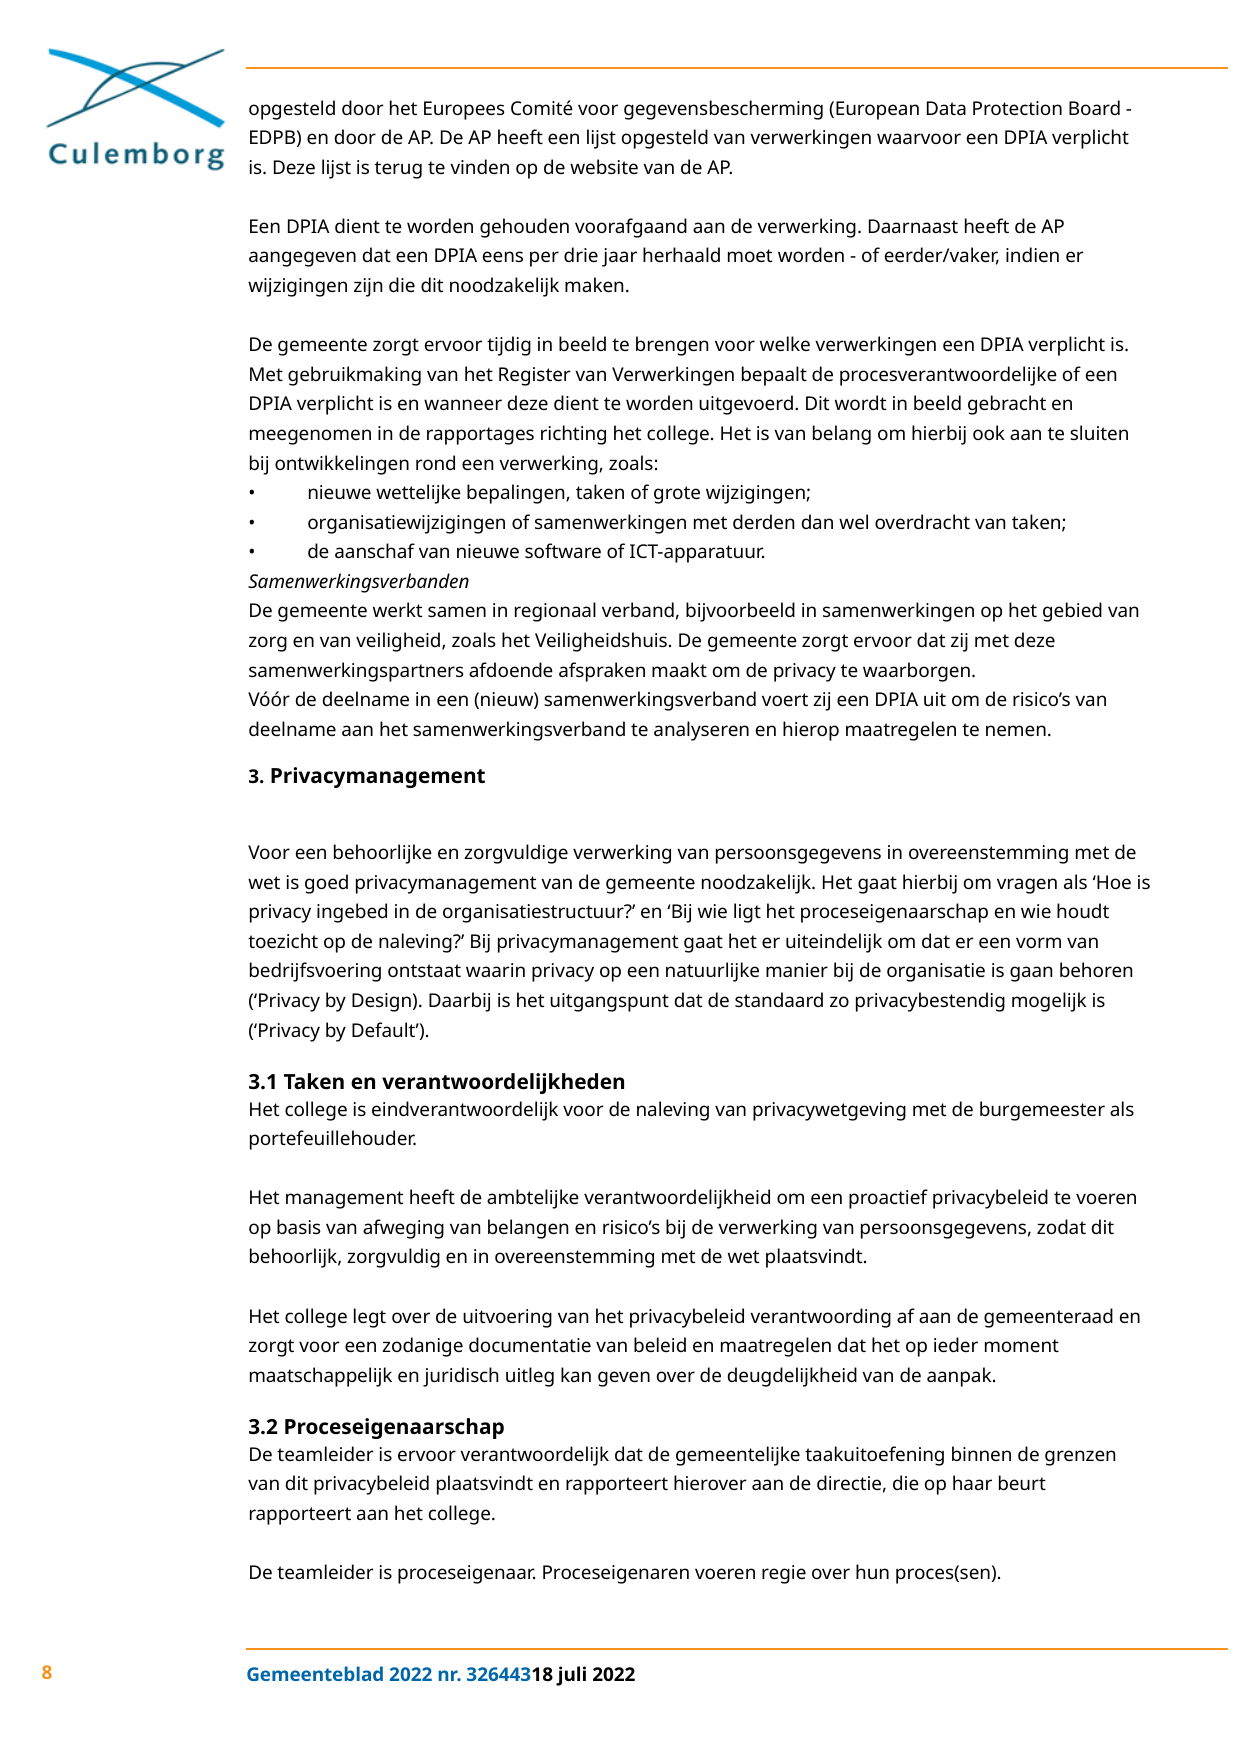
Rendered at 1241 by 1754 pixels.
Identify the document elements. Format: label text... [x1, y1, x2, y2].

text Een DPIA dient te worden gehouden voorafgaand aan de verwerking. Daarnaast heeft de AP aangegeven dat een DPIA eens per drie jaar herhaald moet worden - of eerder/vaker, indien er wijzigingen zijn die dit noodzakelijk maken. [248, 213, 1152, 298]
text Samenwerkingsverbanden [248, 568, 1152, 594]
text De gemeente zorgt ervoor tijdig in beeld te brengen voor welke verwerkingen een DPIA verplicht is. Met gebruikmaking van het Register van Verwerkingen bepaalt de procesverantwoordelijke of een DPIA verplicht is en wanneer deze dient te worden uitgevoerd. Dit wordt in beeld gebracht en meegenomen in de rapportages richting het college. Het is van belang om hierbij ook aan te sluiten bij ontwikkelingen rond een verwerking, zoals: [248, 331, 1152, 476]
list nieuwe wettelijke bepalingen, taken of grote wijzigingen; [248, 479, 1152, 505]
text 3.2 Proceseigenaarschap [248, 1412, 1152, 1441]
text De teamleider is proceseigenaar. Proceseigenaren voeren regie over hun proces(sen). [248, 1559, 1152, 1585]
text Het college legt over de uitvoering van het privacybeleid verantwoording af aan de gemeenteraad en zorgt voor een zodanige documentatie van beleid en maatregelen dat het op ieder moment maatschappelijk en juridisch uitleg kan geven over de deugdelijkheid van de aanpak. [248, 1303, 1152, 1388]
text 3.1 Taken en verantwoordelijkheden [248, 1067, 1152, 1096]
text Vóór de deelname in een (nieuw) samenwerkingsverband voert zij een DPIA uit om de risico’s van deelname aan het samenwerkingsverband te analyseren en hierop maatregelen te nemen. [248, 686, 1152, 742]
list de aanschaf van nieuwe software of ICT-apparatuur. [248, 538, 1152, 564]
list organisatiewijzigingen of samenwerkingen met derden dan wel overdracht van taken; [248, 509, 1152, 535]
text 3. Privacymanagement [248, 762, 1152, 790]
text opgesteld door het Europees Comité voor gegevensbescherming (European Data Protection Board - EDPB) en door de AP. De AP heeft een lijst opgesteld van verwerkingen waarvoor een DPIA verplicht is. Deze lijst is terug te vinden op de website van de AP. [248, 95, 1152, 180]
text Voor een behoorlijke en zorgvuldige verwerking van persoonsgegevens in overeenstemming met de wet is goed privacymanagement van de gemeente noodzakelijk. Het gaat hierbij om vragen als ‘Hoe is privacy ingebed in de organisatiestructuur?’ en ‘Bij wie ligt het proceseigenaarschap en wie houdt toezicht op de naleving?’ Bij privacymanagement gaat het er uiteindelijk om dat er een vorm van bedrijfsvoering ontstaat waarin privacy op een natuurlijke manier bij de organisatie is gaan behoren (‘Privacy by Design). Daarbij is het uitgangspunt dat de standaard zo privacybestendig mogelijk is (‘Privacy by Default’). [248, 839, 1152, 1043]
text Het college is eindverantwoordelijk voor de naleving van privacywetgeving met de burgemeester als portefeuillehouder. [248, 1096, 1152, 1151]
text De gemeente werkt samen in regionaal verband, bijvoorbeeld in samenwerkingen op het gebied van zorg en van veiligheid, zoals het Veiligheidshuis. De gemeente zorgt ervoor dat zij met deze samenwerkingspartners afdoende afspraken maakt om de privacy te waarborgen. [248, 598, 1152, 683]
picture [41, 47, 231, 172]
text Het management heeft de ambtelijke verantwoordelijkheid om een proactief privacybeleid te voeren op basis van afweging van belangen en risico’s bij de verwerking van persoonsgegevens, zodat dit behoorlijk, zorgvuldig en in overeenstemming met de wet plaatsvindt. [248, 1184, 1152, 1269]
text De teamleider is ervoor verantwoordelijk dat de gemeentelijke taakuitoefening binnen de grenzen van dit privacybeleid plaatsvindt en rapporteert hierover aan de directie, die op haar beurt rapporteert aan het college. [248, 1441, 1152, 1526]
